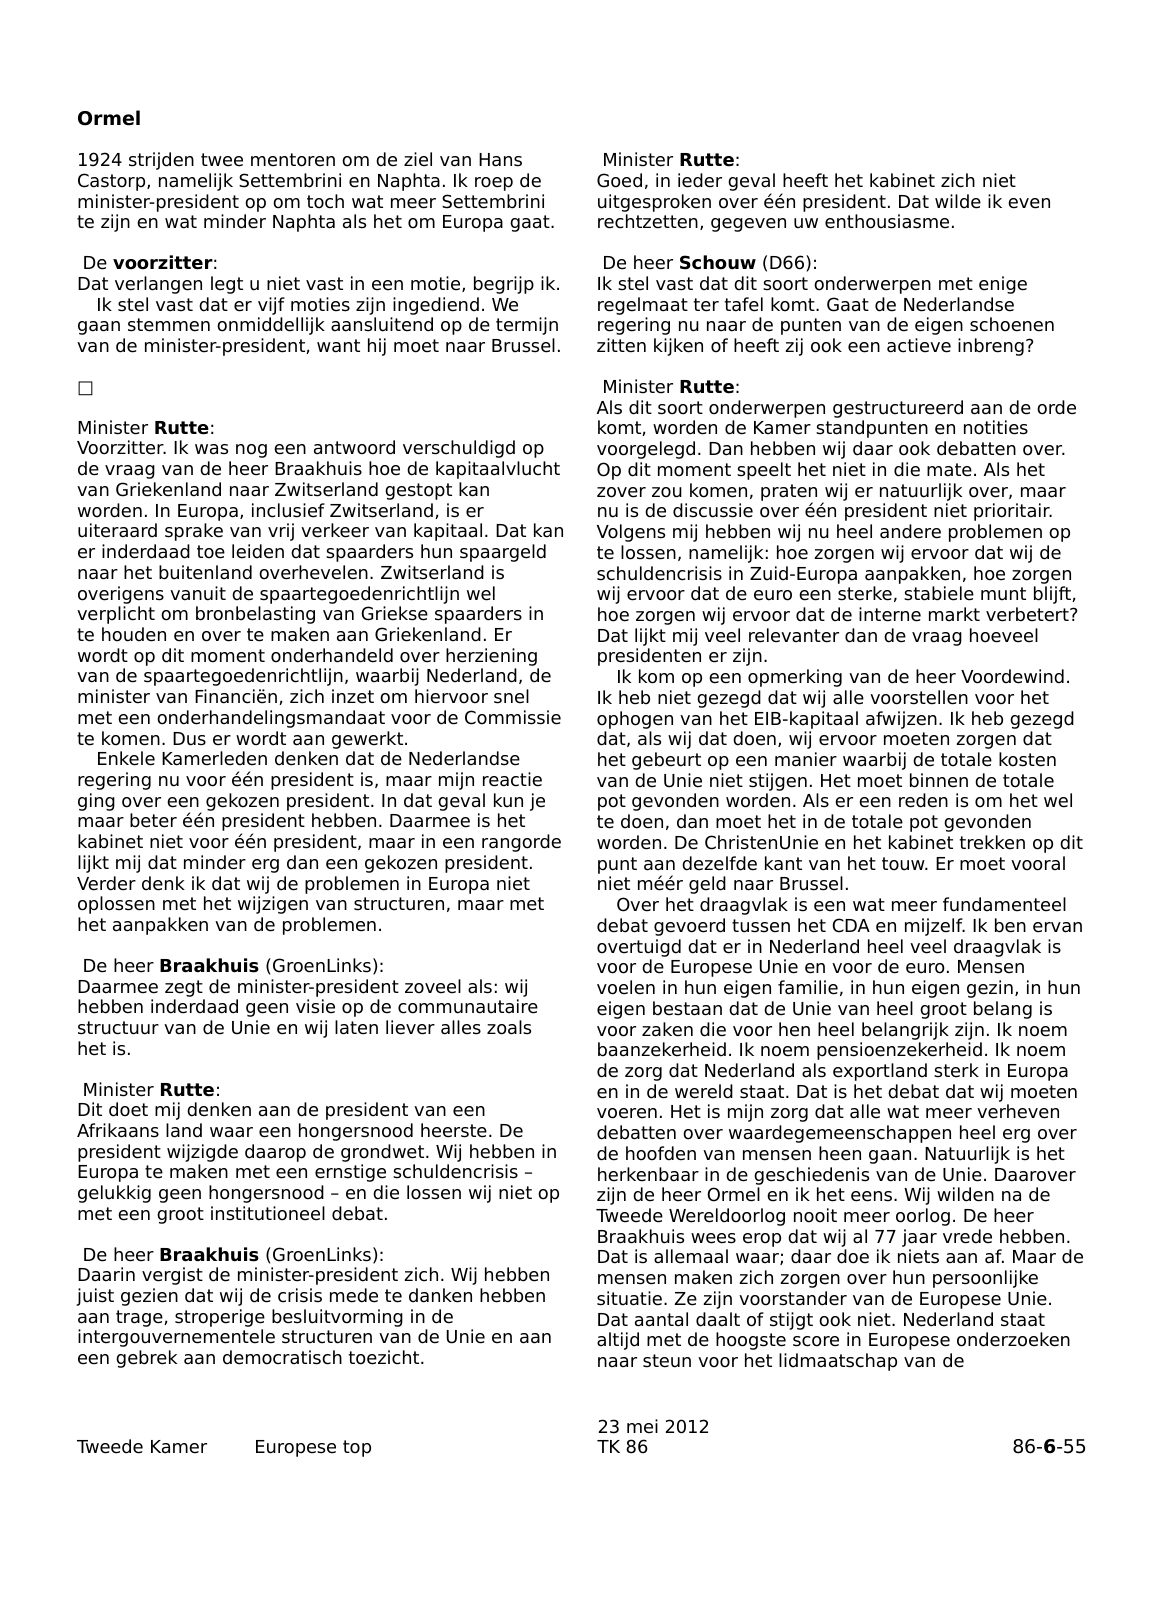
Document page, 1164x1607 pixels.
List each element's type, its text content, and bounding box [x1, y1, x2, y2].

text Ik stel vast dat er vijf moties zijn ingediend. We gaan stemmen onmiddellijk aansluitend op de termijn van de minister-president, want hij moet naar Brussel. [77, 294, 567, 357]
text 1924 strijden twee mentoren om de ziel van Hans Castorp, namelijk Settembrini en Naphta. Ik roep de minister-president op om toch wat meer Settembrini te zijn en wat minder Naphta als het om Europa gaat. [77, 150, 567, 233]
text Ik stel vast dat dit soort onderwerpen met enige regelmaat ter tafel komt. Gaat de Nederlandse regering nu naar de punten van de eigen schoenen zitten kijken of heeft zij ook een actieve inbreng? [596, 274, 1087, 357]
text Goed, in ieder geval heeft het kabinet zich niet uitgesproken over één president. Dat wilde ik even rechtzetten, gegeven uw enthousiasme. [596, 171, 1087, 233]
text Minister Rutte: [77, 1079, 567, 1100]
text □ [77, 377, 567, 397]
text Dit doet mij denken aan de president van een Afrikaans land waar een hongersnood heerste. De president wijzigde daarop de grondwet. Wij hebben in Europa te maken met een ernstige schuldencrisis – gelukkig geen hongersnood – en die lossen wij niet op met een groot institutioneel debat. [77, 1100, 567, 1224]
text De heer Schouw (D66): [596, 253, 1087, 274]
text Minister Rutte: [596, 377, 1087, 397]
text Ik kom op een opmerking van de heer Voordewind. Ik heb niet gezegd dat wij alle voorstellen voor het ophogen van het EIB-kapitaal afwijzen. Ik heb gezegd dat, als wij dat doen, wij ervoor moeten zorgen dat het gebeurt op een manier waarbij de totale kosten van de Unie niet stijgen. Het moet binnen de totale pot gevonden worden. Als er een reden is om het wel te doen, dan moet het in de totale pot gevonden worden. De ChristenUnie en het kabinet trekken op dit punt aan dezelfde kant van het touw. Er moet vooral niet méér geld naar Brussel. [596, 667, 1087, 895]
text De voorzitter: [77, 253, 567, 274]
text Voorzitter. Ik was nog een antwoord verschuldigd op de vraag van de heer Braakhuis hoe de kapitaalvlucht van Griekenland naar Zwitserland gestopt kan worden. In Europa, inclusief Zwitserland, is er uiteraard sprake van vrij verkeer van kapitaal. Dat kan er inderdaad toe leiden dat spaarders hun spaargeld naar het buitenland overhevelen. Zwitserland is overigens vanuit de spaartegoedenrichtlijn wel verplicht om bronbelasting van Griekse spaarders in te houden en over te maken aan Griekenland. Er wordt op dit moment onderhandeld over herziening van de spaartegoedenrichtlijn, waarbij Nederland, de minister van Financiën, zich inzet om hiervoor snel met een onderhandelingsmandaat voor de Commissie te komen. Dus er wordt aan gewerkt. [77, 438, 567, 749]
text Daarmee zegt de minister-president zoveel als: wij hebben inderdaad geen visie op de communautaire structuur van de Unie en wij laten liever alles zoals het is. [77, 976, 567, 1059]
text De heer Braakhuis (GroenLinks): [77, 1244, 567, 1265]
text Daarin vergist de minister-president zich. Wij hebben juist gezien dat wij de crisis mede te danken hebben aan trage, stroperige besluitvorming in de intergouvernementele structuren van de Unie en aan een gebrek aan democratisch toezicht. [77, 1265, 567, 1369]
text Minister Rutte: [596, 150, 1087, 171]
text Als dit soort onderwerpen gestructureerd aan de orde komt, worden de Kamer standpunten en notities voorgelegd. Dan hebben wij daar ook debatten over. Op dit moment speelt het niet in die mate. Als het zover zou komen, praten wij er natuurlijk over, maar nu is de discussie over één president niet prioritair. Volgens mij hebben wij nu heel andere problemen op te lossen, namelijk: hoe zorgen wij ervoor dat wij de schuldencrisis in Zuid-Europa aanpakken, hoe zorgen wij ervoor dat de euro een sterke, stabiele munt blijft, hoe zorgen wij ervoor dat de interne markt verbetert? Dat lijkt mij veel relevanter dan de vraag hoeveel presidenten er zijn. [596, 397, 1087, 667]
text De heer Braakhuis (GroenLinks): [77, 956, 567, 976]
text Minister Rutte: [77, 417, 567, 438]
text Dat verlangen legt u niet vast in een motie, begrijp ik. [77, 274, 567, 294]
text Enkele Kamerleden denken dat de Nederlandse regering nu voor één president is, maar mijn reactie ging over een gekozen president. In dat geval kun je maar beter één president hebben. Daarmee is het kabinet niet voor één president, maar in een rangorde lijkt mij dat minder erg dan een gekozen president. Verder denk ik dat wij de problemen in Europa niet oplossen met het wijzigen van structuren, maar met het aanpakken van de problemen. [77, 749, 567, 936]
text Over het draagvlak is een wat meer fundamenteel debat gevoerd tussen het CDA en mijzelf. Ik ben ervan overtuigd dat er in Nederland heel veel draagvlak is voor de Europese Unie en voor de euro. Mensen voelen in hun eigen familie, in hun eigen gezin, in hun eigen bestaan dat de Unie van heel groot belang is voor zaken die voor hen heel belangrijk zijn. Ik noem baanzekerheid. Ik noem pensioenzekerheid. Ik noem de zorg dat Nederland als exportland sterk in Europa en in de wereld staat. Dat is het debat dat wij moeten voeren. Het is mijn zorg dat alle wat meer verheven debatten over waardegemeenschappen heel erg over de hoofden van mensen heen gaan. Natuurlijk is het herkenbaar in de geschiedenis van de Unie. Daarover zijn de heer Ormel en ik het eens. Wij wilden na de Tweede Wereldoorlog nooit meer oorlog. De heer Braakhuis wees erop dat wij al 77 jaar vrede hebben. Dat is allemaal waar; daar doe ik niets aan af. Maar de mensen maken zich zorgen over hun persoonlijke situatie. Ze zijn voorstander van de Europese Unie. Dat aantal daalt of stijgt ook niet. Nederland staat altijd met de hoogste score in Europese onderzoeken naar steun voor het lidmaatschap van de [596, 895, 1087, 1372]
